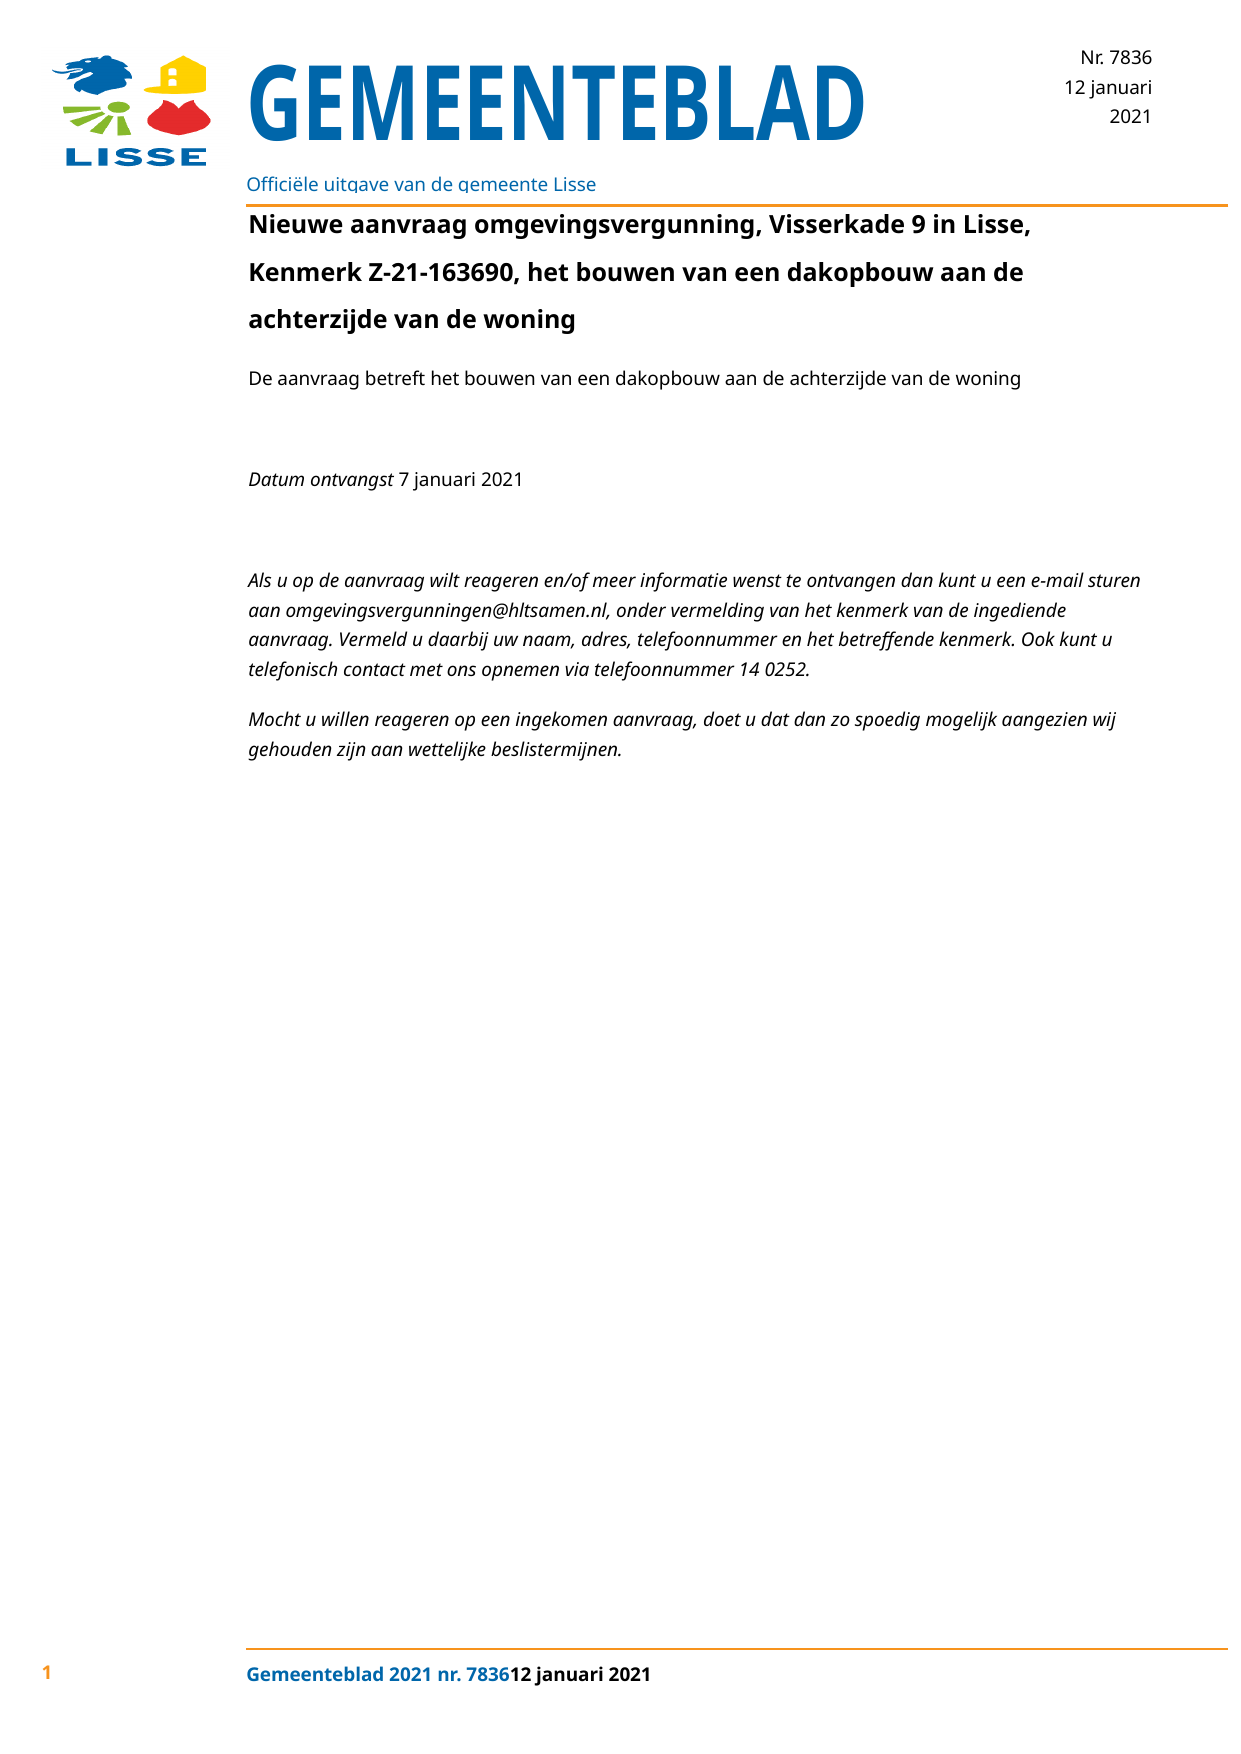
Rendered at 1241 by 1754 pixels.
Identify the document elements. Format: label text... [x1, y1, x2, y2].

text Datum ontvangst 7 januari 2021 [248, 466, 1152, 492]
text Als u op de aanvraag wilt reageren en/of meer informatie wenst te ontvangen dan kunt u een e-mail sturen aan omgevingsvergunningen@hltsamen.nl, onder vermelding van het kenmerk van de ingediende aanvraag. Vermeld u daarbij uw naam, adres, telefoonnummer en het betreffende kenmerk. Ook kunt u telefonisch contact met ons opnemen via telefoonnummer 14 0252. [248, 567, 1152, 682]
text Mocht u willen reageren op een ingekomen aanvraag, doet u dat dan zo spoedig mogelijk aangezien wij gehouden zijn aan wettelijke beslistermijnen. [248, 706, 1152, 762]
picture [41, 47, 231, 172]
text Nieuwe aanvraag omgevingsvergunning, Visserkade 9 in Lisse, Kenmerk Z-21-163690, het bouwen van een dakopbouw aan de achterzijde van de woning [248, 207, 1152, 336]
text De aanvraag betreft het bouwen van een dakopbouw aan de achterzijde van de woning [248, 366, 1152, 391]
